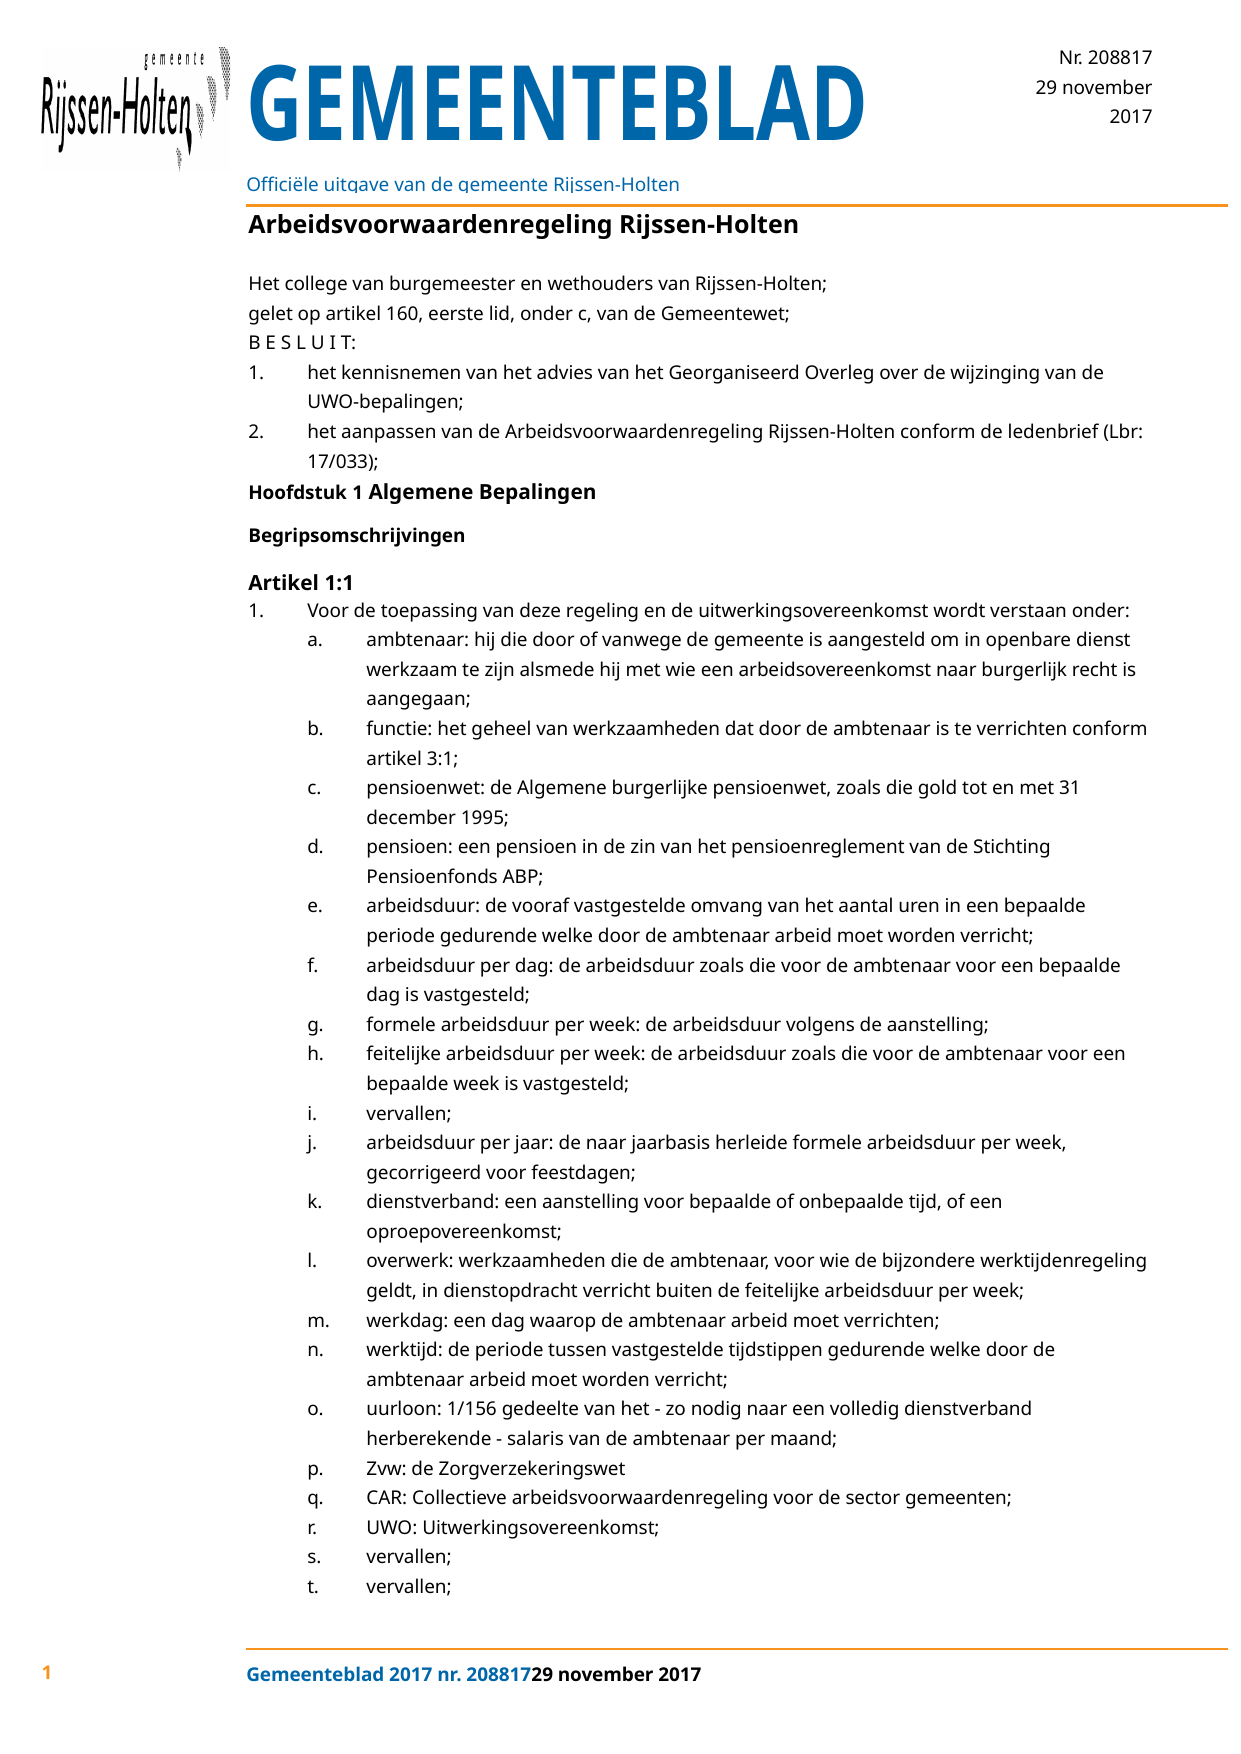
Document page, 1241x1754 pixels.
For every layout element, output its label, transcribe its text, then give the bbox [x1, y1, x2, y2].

list werkdag: een dag waarop de ambtenaar arbeid moet verrichten; [307, 1307, 1152, 1333]
list formele arbeidsduur per week: de arbeidsduur volgens de aanstelling; [307, 1011, 1152, 1037]
list Zvw: de Zorgverzekeringswet [307, 1455, 1152, 1481]
list het aanpassen van de Arbeidsvoorwaardenregeling Rijssen-Holten conform de ledenbrief (Lbr: 17/033); [248, 418, 1152, 473]
list arbeidsduur: de vooraf vastgestelde omvang van het aantal uren in een bepaalde periode gedurende welke door de ambtenaar arbeid moet worden verricht; [307, 893, 1152, 948]
list arbeidsduur per dag: de arbeidsduur zoals die voor de ambtenaar voor een bepaalde dag is vastgesteld; [307, 952, 1152, 1007]
list feitelijke arbeidsduur per week: de arbeidsduur zoals die voor de ambtenaar voor een bepaalde week is vastgesteld; [307, 1041, 1152, 1096]
text Hoofdstuk 1 Algemene Bepalingen [248, 477, 1152, 506]
list vervallen; [307, 1100, 1152, 1126]
list arbeidsduur per jaar: de naar jaarbasis herleide formele arbeidsduur per week, gecorrigeerd voor feestdagen; [307, 1129, 1152, 1185]
list uurloon: 1/156 gedeelte van het - zo nodig naar een volledig dienstverband herberekende - salaris van de ambtenaar per maand; [307, 1396, 1152, 1451]
list vervallen; [307, 1573, 1152, 1599]
list ambtenaar: hij die door of vanwege de gemeente is aangesteld om in openbare dienst werkzaam te zijn alsmede hij met wie een arbeidsovereenkomst naar burgerlijk recht is aangegaan; [307, 626, 1152, 711]
list CAR: Collectieve arbeidsvoorwaardenregeling voor de sector gemeenten; [307, 1484, 1152, 1510]
list functie: het geheel van werkzaamheden dat door de ambtenaar is te verrichten conform artikel 3:1; [307, 715, 1152, 771]
list overwerk: werkzaamheden die de ambtenaar, voor wie de bijzondere werktijdenregeling geldt, in dienstopdracht verricht buiten de feitelijke arbeidsduur per week; [307, 1248, 1152, 1303]
text B E S L U I T: [248, 329, 1152, 355]
text Het college van burgemeester en wethouders van Rijssen-Holten; [248, 270, 1152, 296]
text Begripsomschrijvingen [248, 522, 1152, 548]
text gelet op artikel 160, eerste lid, onder c, van de Gemeentewet; [248, 300, 1152, 326]
list werktijd: de periode tussen vastgestelde tijdstippen gedurende welke door de ambtenaar arbeid moet worden verricht; [307, 1336, 1152, 1392]
list UWO: Uitwerkingsovereenkomst; [307, 1514, 1152, 1540]
list vervallen; [307, 1543, 1152, 1569]
list dienstverband: een aanstelling voor bepaalde of onbepaalde tijd, of een oproepovereenkomst; [307, 1188, 1152, 1244]
list Voor de toepassing van deze regeling en de uitwerkingsovereenkomst wordt verstaan onder: [248, 597, 1152, 623]
list pensioenwet: de Algemene burgerlijke pensioenwet, zoals die gold tot en met 31 december 1995; [307, 774, 1152, 830]
picture [41, 47, 231, 172]
list het kennisnemen van het advies van het Georganiseerd Overleg over de wijzinging van de UWO-bepalingen; [248, 359, 1152, 414]
list pensioen: een pensioen in de zin van het pensioenreglement van de Stichting Pensioenfonds ABP; [307, 833, 1152, 889]
text Artikel 1:1 [248, 568, 1152, 597]
text Arbeidsvoorwaardenregeling Rijssen-Holten [248, 207, 1152, 241]
